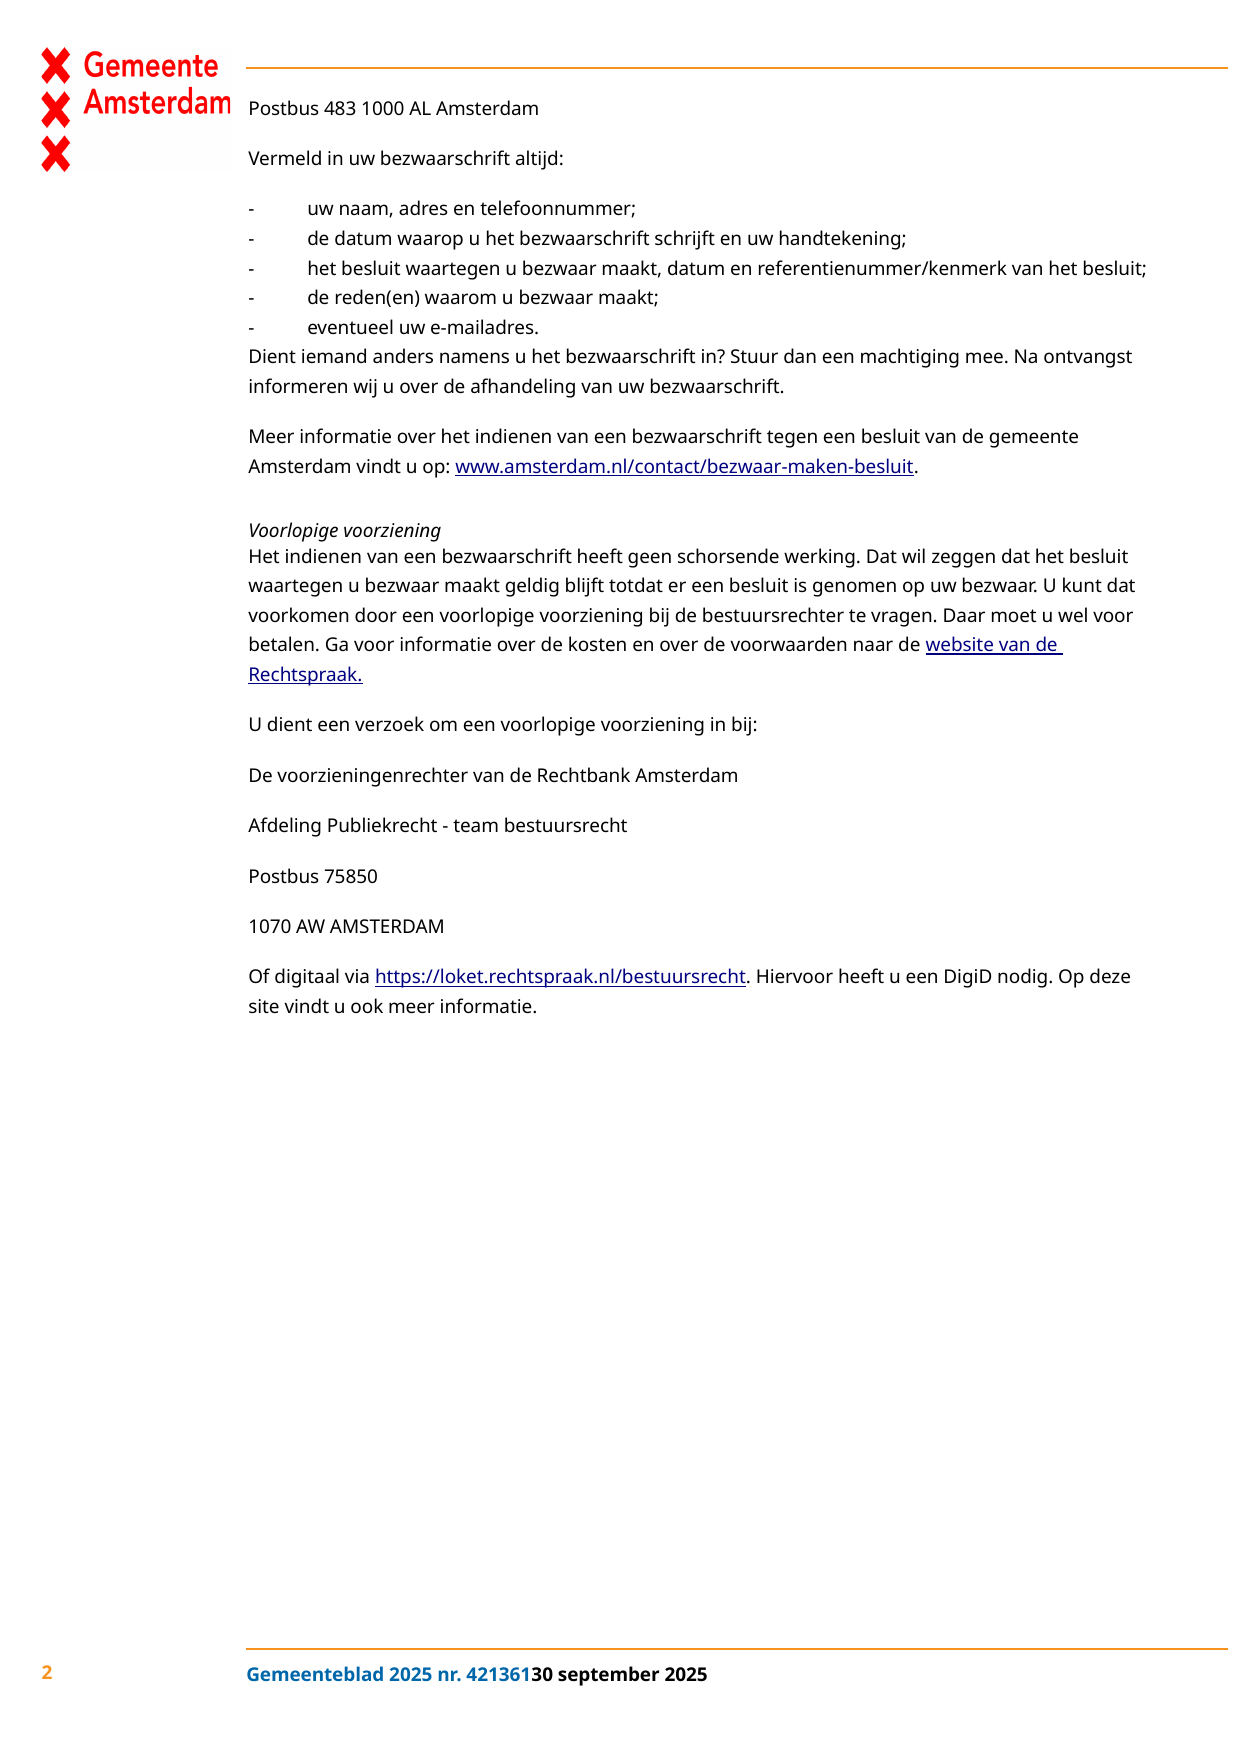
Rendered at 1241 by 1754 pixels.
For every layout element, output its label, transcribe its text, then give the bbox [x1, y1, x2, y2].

text U dient een verzoek om een voorlopige voorziening in bij: [248, 712, 1152, 737]
list de datum waarop u het bezwaarschrift schrijft en uw handtekening; [248, 225, 1152, 251]
text Of digitaal via https://loket.rechtspraak.nl/bestuursrecht. Hiervoor heeft u een DigiD nodig. Op deze site vindt u ook meer informatie. [248, 964, 1152, 1019]
text De voorzieningenrechter van de Rechtbank Amsterdam [248, 762, 1152, 788]
text Meer informatie over het indienen van een bezwaarschrift tegen een besluit van de gemeente Amsterdam vindt u op: www.amsterdam.nl/contact/bezwaar-maken-besluit. [248, 423, 1152, 479]
text Het indienen van een bezwaarschrift heeft geen schorsende werking. Dat wil zeggen dat het besluit waartegen u bezwaar maakt geldig blijft totdat er een besluit is genomen op uw bezwaar. U kunt dat voorkomen door een voorlopige voorziening bij de bestuursrechter te vragen. Daar moet u wel voor betalen. Ga voor informatie over de kosten en over de voorwaarden naar de website van de Rechtspraak. [248, 543, 1152, 687]
list uw naam, adres en telefoonnummer; [248, 196, 1152, 221]
list eventueel uw e-mailadres. [248, 314, 1152, 340]
text Afdeling Publiekrecht - team bestuursrecht [248, 812, 1152, 838]
text Postbus 483 1000 AL Amsterdam [248, 95, 1152, 121]
text Postbus 75850 [248, 863, 1152, 888]
picture [41, 47, 231, 172]
text Vermeld in uw bezwaarschrift altijd: [248, 145, 1152, 171]
list de reden(en) waarom u bezwaar maakt; [248, 284, 1152, 310]
text 1070 AW AMSTERDAM [248, 913, 1152, 939]
text Voorlopige voorziening [248, 517, 1152, 543]
text Dient iemand anders namens u het bezwaarschrift in? Stuur dan een machtiging mee. Na ontvangst informeren wij u over de afhandeling van uw bezwaarschrift. [248, 343, 1152, 399]
list het besluit waartegen u bezwaar maakt, datum en referentienummer/kenmerk van het besluit; [248, 255, 1152, 281]
